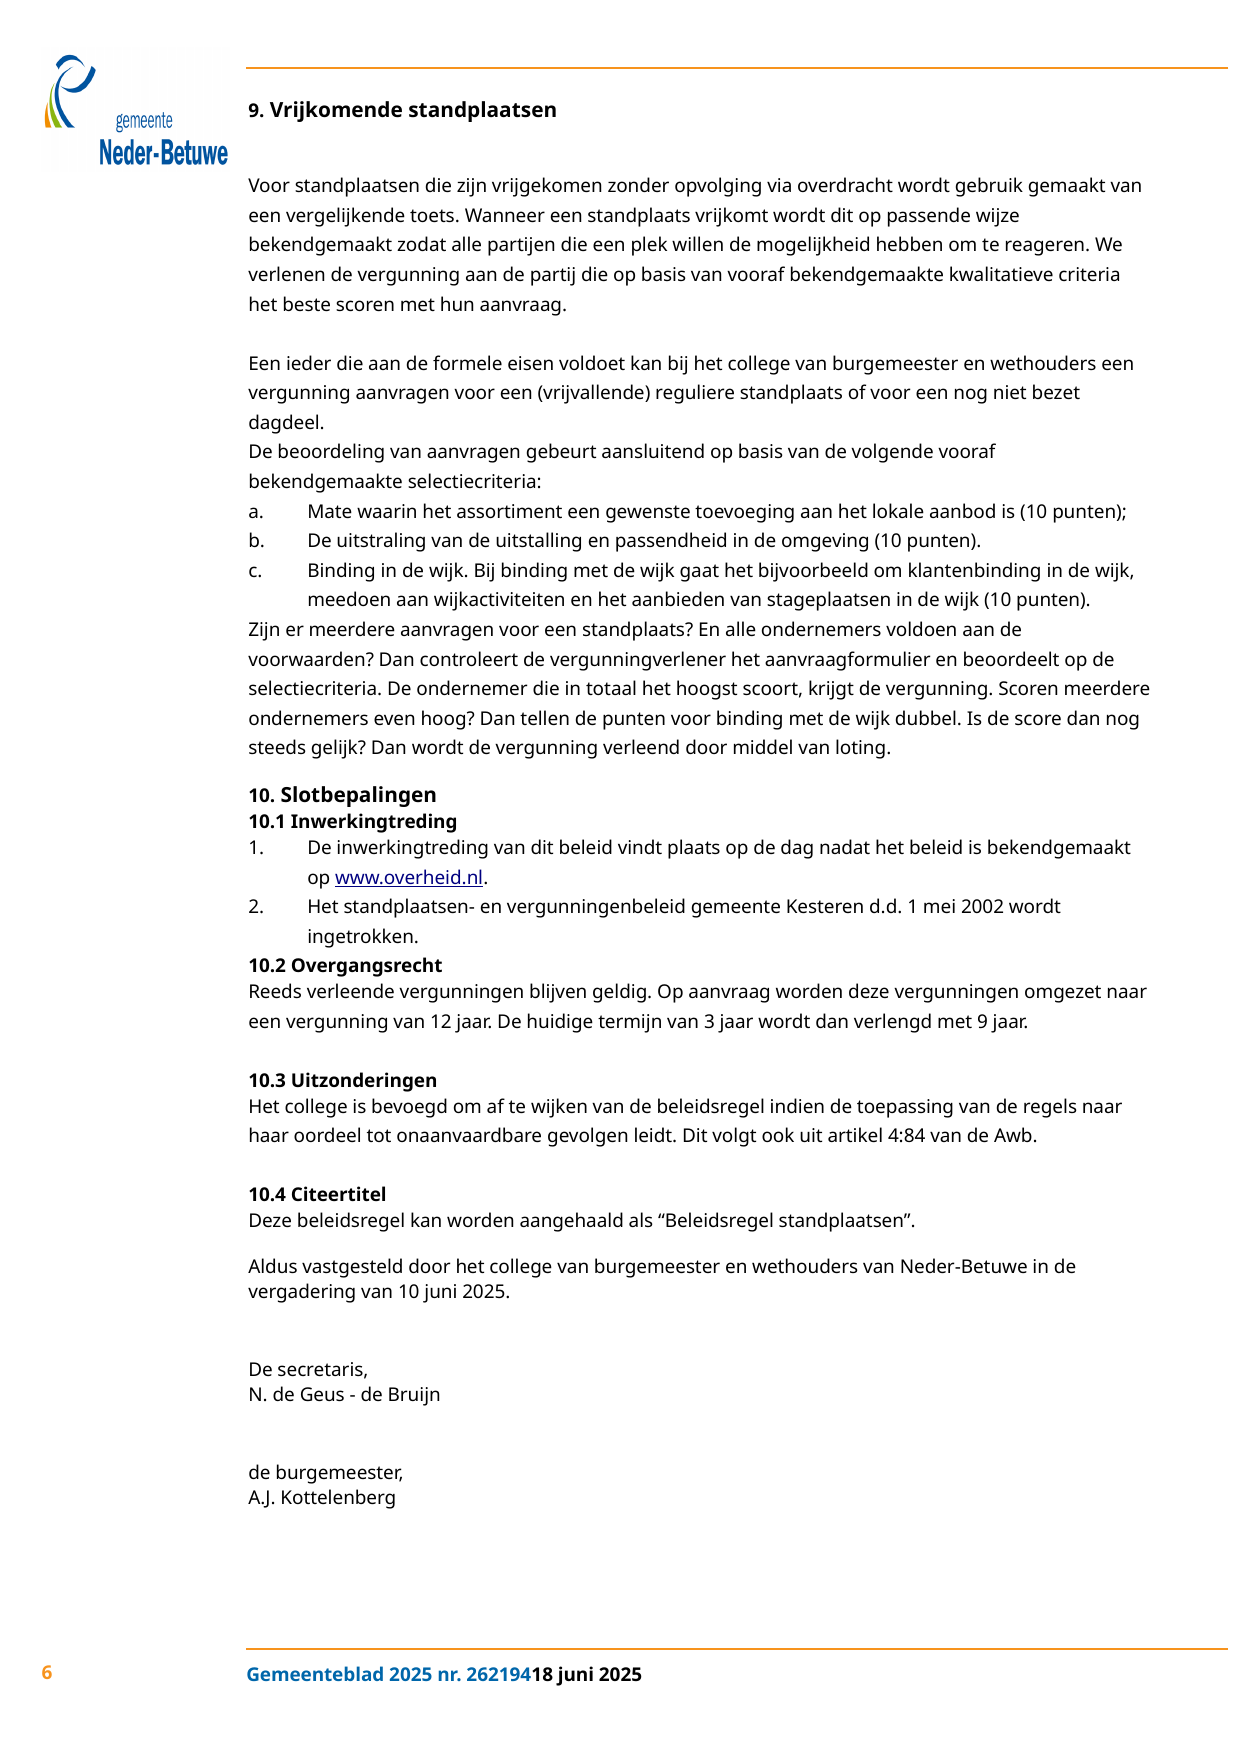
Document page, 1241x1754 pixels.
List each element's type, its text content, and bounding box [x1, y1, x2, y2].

text 10.1 Inwerkingtreding [248, 809, 1152, 834]
text A.J. Kottelenberg [248, 1484, 1152, 1510]
text Zijn er meerdere aanvragen voor een standplaats? En alle ondernemers voldoen aan de voorwaarden? Dan controleert de vergunningverlener het aanvraagformulier en beoordeelt op de selectiecriteria. De ondernemer die in totaal het hoogst scoort, krijgt de vergunning. Scoren meerdere ondernemers even hoog? Dan tellen de punten voor binding met de wijk dubbel. Is de score dan nog steeds gelijk? Dan wordt de vergunning verleend door middel van loting. [248, 616, 1152, 760]
text 10.4 Citeertitel [248, 1182, 1152, 1207]
text N. de Geus - de Bruijn [248, 1382, 1152, 1407]
text 10.3 Uitzonderingen [248, 1067, 1152, 1093]
text Een ieder die aan de formele eisen voldoet kan bij het college van burgemeester en wethouders een vergunning aanvragen voor een (vrijvallende) reguliere standplaats of voor een nog niet bezet dagdeel. [248, 350, 1152, 435]
text Het college is bevoegd om af te wijken van de beleidsregel indien de toepassing van de regels naar haar oordeel tot onaanvaardbare gevolgen leidt. Dit volgt ook uit artikel 4:84 van de Awb. [248, 1093, 1152, 1148]
text De secretaris, [248, 1356, 1152, 1382]
text Reeds verleende vergunningen blijven geldig. Op aanvraag worden deze vergunningen omgezet naar een vergunning van 12 jaar. De huidige termijn van 3 jaar wordt dan verlengd met 9 jaar. [248, 978, 1152, 1034]
text de burgemeester, [248, 1459, 1152, 1484]
text 10. Slotbepalingen [248, 780, 1152, 809]
text 10.2 Overgangsrecht [248, 953, 1152, 978]
text Aldus vastgesteld door het college van burgemeester en wethouders van Neder-Betuwe in de vergadering van 10 juni 2025. [248, 1253, 1152, 1304]
list Mate waarin het assortiment een gewenste toevoeging aan het lokale aanbod is (10 punten); [248, 498, 1152, 524]
list De uitstraling van de uitstalling en passendheid in de omgeving (10 punten). [248, 527, 1152, 553]
text Deze beleidsregel kan worden aangehaald als “Beleidsregel standplaatsen”. [248, 1207, 1152, 1233]
picture [41, 47, 231, 172]
text Voor standplaatsen die zijn vrijgekomen zonder opvolging via overdracht wordt gebruik gemaakt van een vergelijkende toets. Wanneer een standplaats vrijkomt wordt dit op passende wijze bekendgemaakt zodat alle partijen die een plek willen de mogelijkheid hebben om te reageren. We verlenen de vergunning aan de partij die op basis van vooraf bekendgemaakte kwalitatieve criteria het beste scoren met hun aanvraag. [248, 172, 1152, 317]
text De beoordeling van aanvragen gebeurt aansluitend op basis van de volgende vooraf bekendgemaakte selectiecriteria: [248, 439, 1152, 494]
text 9. Vrijkomende standplaatsen [248, 95, 1152, 123]
list De inwerkingtreding van dit beleid vindt plaats op de dag nadat het beleid is bekendgemaakt op www.overheid.nl. [248, 834, 1152, 890]
list Binding in de wijk. Bij binding met de wijk gaat het bijvoorbeeld om klantenbinding in de wijk, meedoen aan wijkactiviteiten en het aanbieden van stageplaatsen in de wijk (10 punten). [248, 557, 1152, 612]
list Het standplaatsen- en vergunningenbeleid gemeente Kesteren d.d. 1 mei 2002 wordt ingetrokken. [248, 893, 1152, 949]
